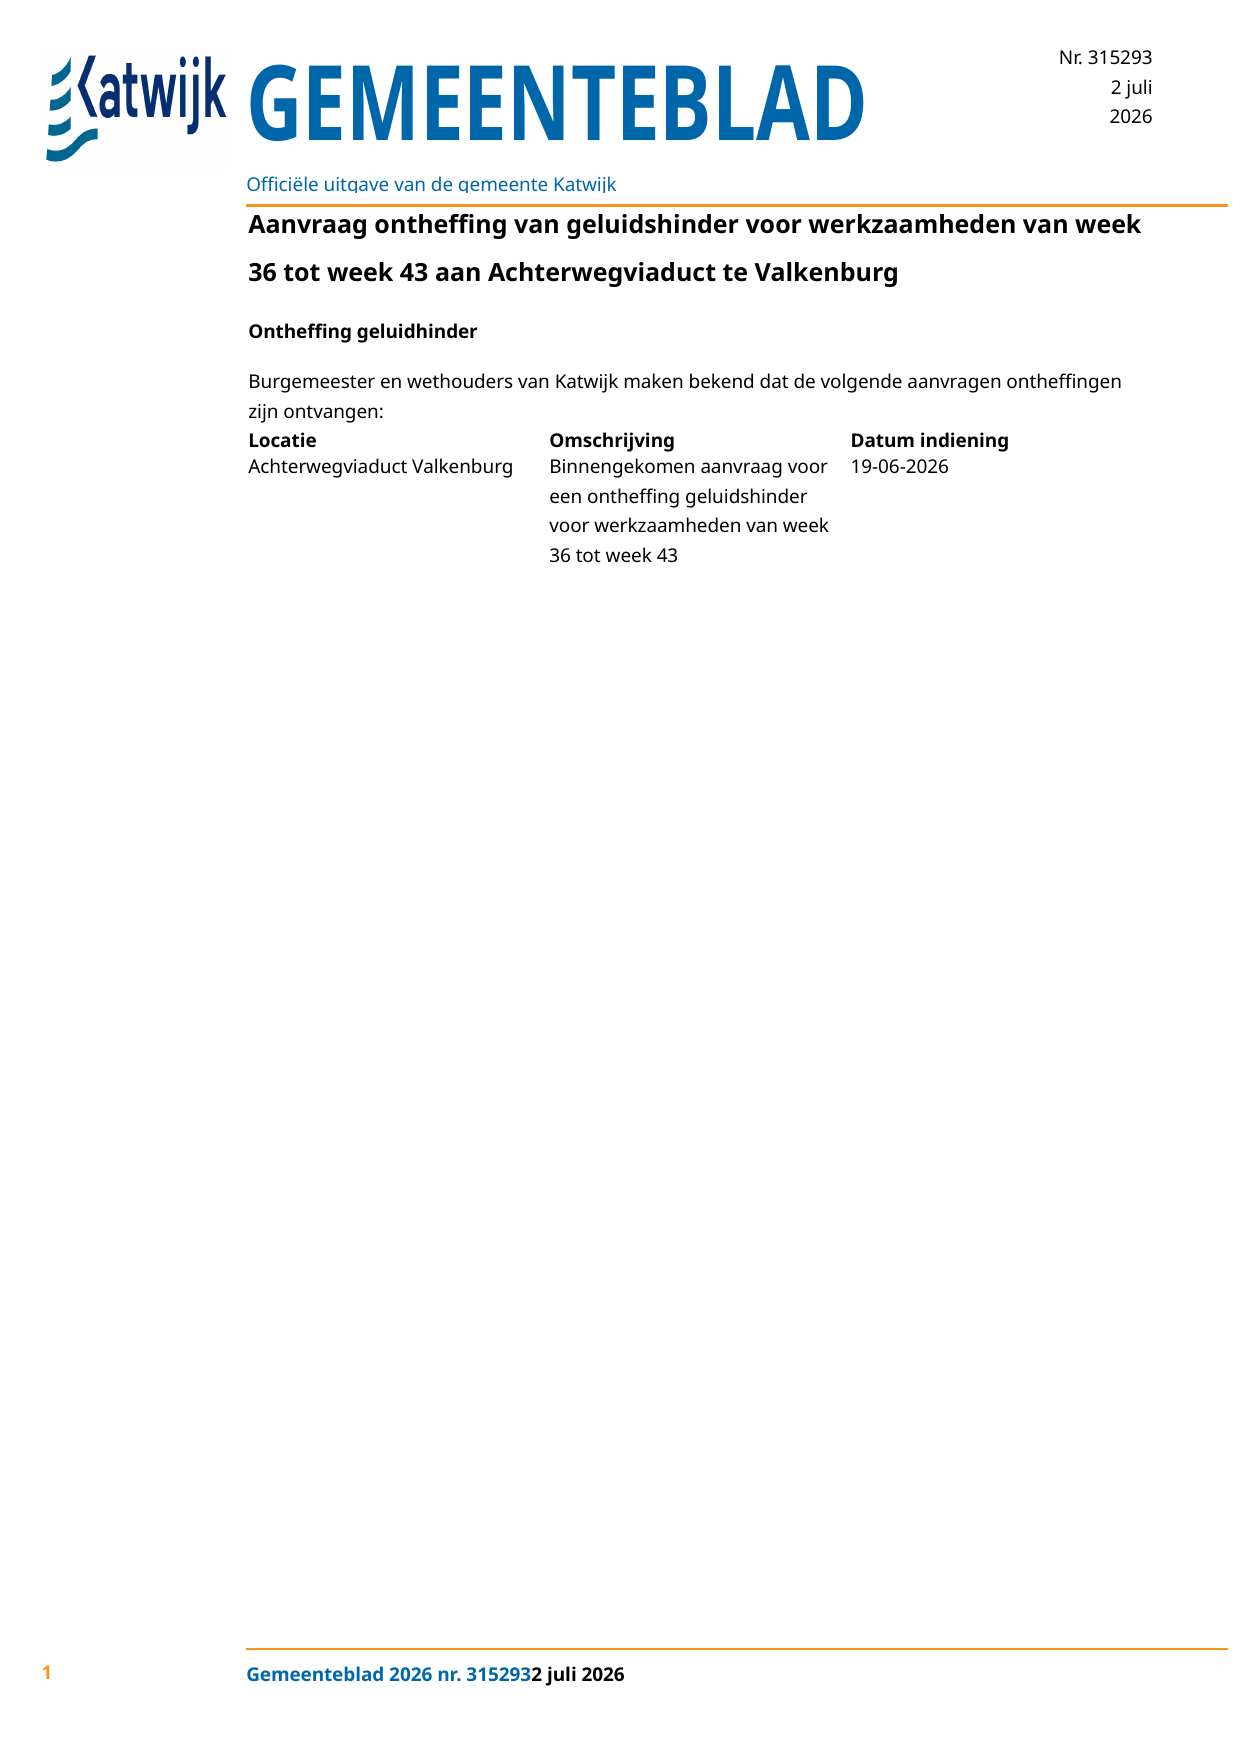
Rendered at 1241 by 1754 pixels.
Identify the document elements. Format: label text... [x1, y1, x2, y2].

table_header Datum indiening [850, 428, 1152, 453]
text Aanvraag ontheffing van geluidshinder voor werkzaamheden van week 36 tot week 43 aan Achterwegviaduct te Valkenburg [248, 207, 1152, 288]
table_header Locatie [248, 428, 549, 453]
table_header Omschrijving [549, 428, 850, 453]
text Burgemeester en wethouders van Katwijk maken bekend dat de volgende aanvragen ontheffingen zijn ontvangen: [248, 368, 1152, 424]
table_cell 19-06-2026 [850, 453, 1152, 568]
table_cell Binnengekomen aanvraag voor een ontheffing geluidshinder voor werkzaamheden van week 36 tot week 43 [549, 453, 850, 568]
text Ontheffing geluidhinder [248, 318, 1152, 344]
picture [41, 47, 231, 172]
table_cell Achterwegviaduct Valkenburg [248, 453, 549, 568]
